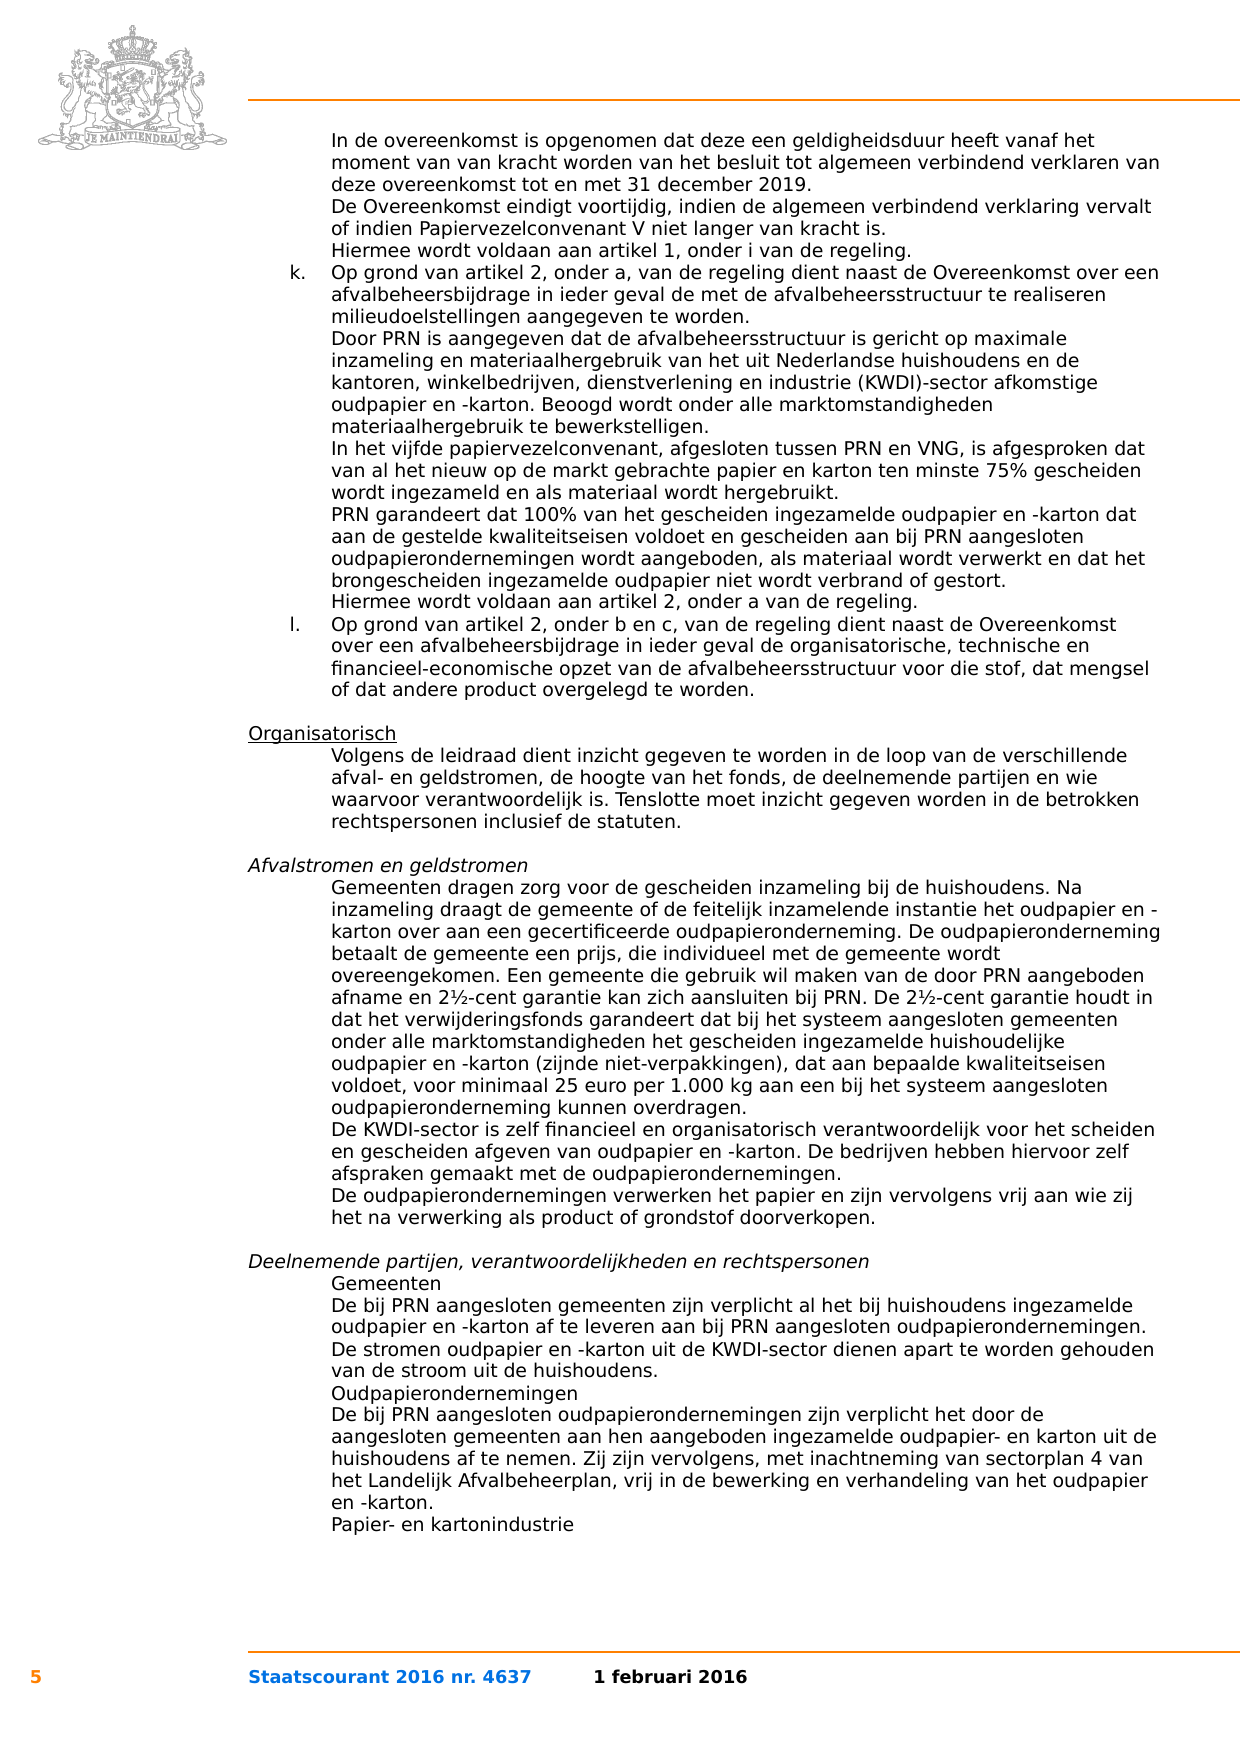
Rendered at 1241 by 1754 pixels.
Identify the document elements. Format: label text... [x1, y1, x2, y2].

text Gemeenten [331, 1272, 1163, 1294]
text Door PRN is aangegeven dat de afvalbeheersstructuur is gericht op maximale inzameling en materiaalhergebruik van het uit Nederlandse huishoudens en de kantoren, winkelbedrijven, dienstverlening en industrie (KWDI)-sector afkomstige oudpapier en -karton. Beoogd wordt onder alle marktomstandigheden materiaalhergebruik te bewerkstelligen. [331, 328, 1163, 438]
text De KWDI-sector is zelf financieel en organisatorisch verantwoordelijk voor het scheiden en gescheiden afgeven van oudpapier en -karton. De bedrijven hebben hiervoor zelf afspraken gemaakt met de oudpapierondernemingen. [331, 1119, 1163, 1185]
text Hiermee wordt voldaan aan artikel 1, onder i van de regeling. [331, 240, 1163, 262]
text k. Op grond van artikel 2, onder a, van de regeling dient naast de Overeenkomst over een afvalbeheersbijdrage in ieder geval de met de afvalbeheersstructuur te realiseren milieudoelstellingen aangegeven te worden. [289, 262, 1163, 328]
text PRN garandeert dat 100% van het gescheiden ingezamelde oudpapier en -karton dat aan de gestelde kwaliteitseisen voldoet en gescheiden aan bij PRN aangesloten oudpapierondernemingen wordt aangeboden, als materiaal wordt verwerkt en dat het brongescheiden ingezamelde oudpapier niet wordt verbrand of gestort. [331, 503, 1163, 591]
text Oudpapierondernemingen [331, 1382, 1163, 1404]
subtitle Organisatorisch [248, 723, 1163, 745]
text Gemeenten dragen zorg voor de gescheiden inzameling bij de huishoudens. Na inzameling draagt de gemeente of de feitelijk inzamelende instantie het oudpapier en -karton over aan een gecertificeerde oudpapieronderneming. De oudpapieronderneming betaalt de gemeente een prijs, die individueel met de gemeente wordt overeengekomen. Een gemeente die gebruik wil maken van de door PRN aangeboden afname en 2½-cent garantie kan zich aansluiten bij PRN. De 2½-cent garantie houdt in dat het verwijderingsfonds garandeert dat bij het systeem aangesloten gemeenten onder alle marktomstandigheden het gescheiden ingezamelde huishoudelijke oudpapier en -karton (zijnde niet-verpakkingen), dat aan bepaalde kwaliteitseisen voldoet, voor minimaal 25 euro per 1.000 kg aan een bij het systeem aangesloten oudpapieronderneming kunnen overdragen. [331, 877, 1163, 1119]
text Papier- en kartonindustrie [331, 1514, 1163, 1536]
text De bij PRN aangesloten oudpapierondernemingen zijn verplicht het door de aangesloten gemeenten aan hen aangeboden ingezamelde oudpapier- en karton uit de huishoudens af te nemen. Zij zijn vervolgens, met inachtneming van sectorplan 4 van het Landelijk Afvalbeheerplan, vrij in de bewerking en verhandeling van het oudpapier en -karton. [331, 1404, 1163, 1514]
picture [38, 25, 227, 150]
text Hiermee wordt voldaan aan artikel 2, onder a van de regeling. [331, 591, 1163, 613]
subtitle Deelnemende partijen, verantwoordelijkheden en rechtspersonen [248, 1251, 1163, 1272]
text l. Op grond van artikel 2, onder b en c, van de regeling dient naast de Overeenkomst over een afvalbeheersbijdrage in ieder geval de organisatorische, technische en financieel-economische opzet van de afvalbeheersstructuur voor die stof, dat mengsel of dat andere product overgelegd te worden. [289, 613, 1163, 701]
subtitle Afvalstromen en geldstromen [248, 855, 1163, 877]
text In de overeenkomst is opgenomen dat deze een geldigheidsduur heeft vanaf het moment van van kracht worden van het besluit tot algemeen verbindend verklaren van deze overeenkomst tot en met 31 december 2019. [331, 130, 1163, 196]
text De Overeenkomst eindigt voortijdig, indien de algemeen verbindend verklaring vervalt of indien Papiervezelconvenant V niet langer van kracht is. [331, 196, 1163, 240]
text De oudpapierondernemingen verwerken het papier en zijn vervolgens vrij aan wie zij het na verwerking als product of grondstof doorverkopen. [331, 1185, 1163, 1229]
text In het vijfde papiervezelconvenant, afgesloten tussen PRN en VNG, is afgesproken dat van al het nieuw op de markt gebrachte papier en karton ten minste 75% gescheiden wordt ingezameld en als materiaal wordt hergebruikt. [331, 438, 1163, 503]
text Volgens de leidraad dient inzicht gegeven te worden in de loop van de verschillende afval- en geldstromen, de hoogte van het fonds, de deelnemende partijen en wie waarvoor verantwoordelijk is. Tenslotte moet inzicht gegeven worden in de betrokken rechtspersonen inclusief de statuten. [331, 745, 1163, 833]
text De bij PRN aangesloten gemeenten zijn verplicht al het bij huishoudens ingezamelde oudpapier en -karton af te leveren aan bij PRN aangesloten oudpapierondernemingen. De stromen oudpapier en -karton uit de KWDI-sector dienen apart te worden gehouden van de stroom uit de huishoudens. [331, 1294, 1163, 1382]
